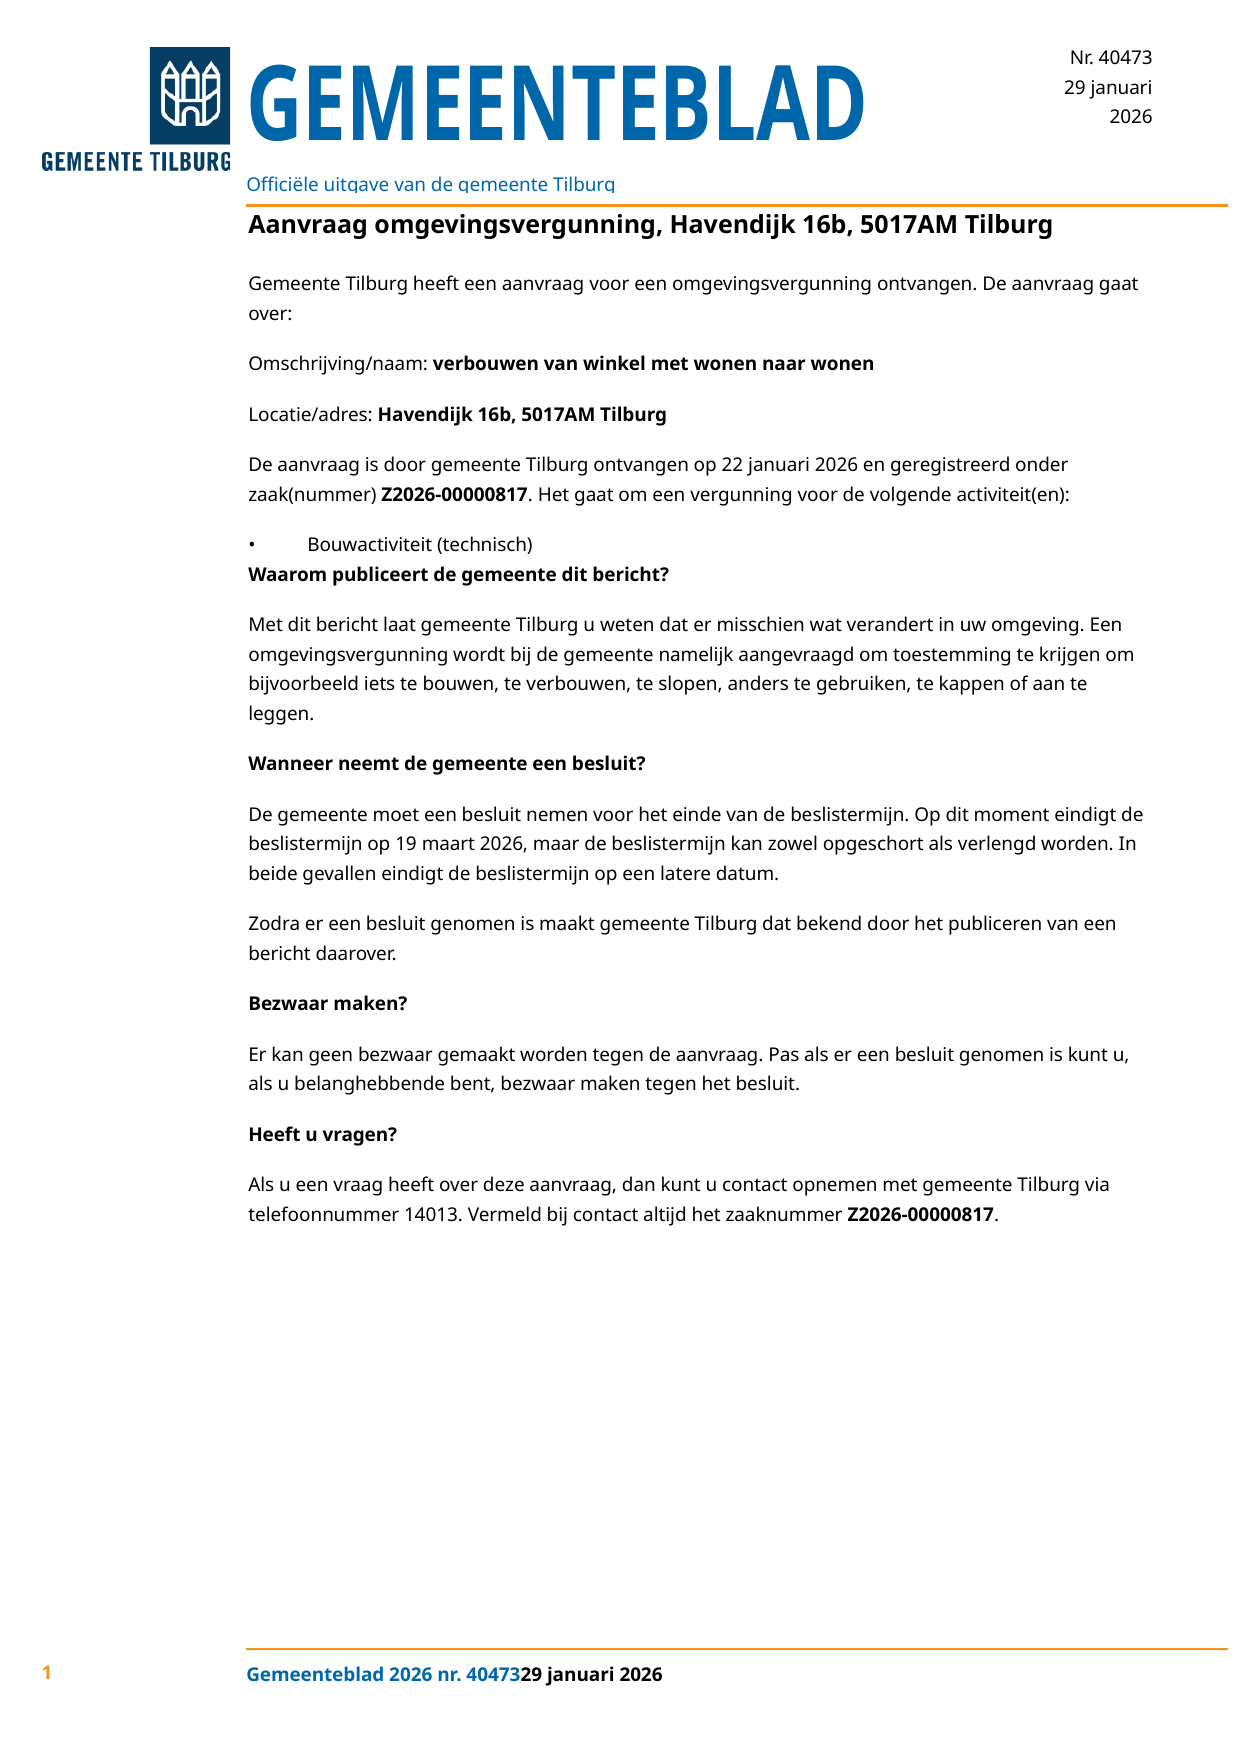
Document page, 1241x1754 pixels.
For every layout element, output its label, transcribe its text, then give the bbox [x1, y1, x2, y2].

text Aanvraag omgevingsvergunning, Havendijk 16b, 5017AM Tilburg [248, 207, 1152, 241]
text Bezwaar maken? [248, 990, 1152, 1016]
text De gemeente moet een besluit nemen voor het einde van de beslistermijn. Op dit moment eindigt de beslistermijn op 19 maart 2026, maar de beslistermijn kan zowel opgeschort als verlengd worden. In beide gevallen eindigt de beslistermijn op een latere datum. [248, 801, 1152, 886]
text Locatie/adres: Havendijk 16b, 5017AM Tilburg [248, 401, 1152, 426]
text De aanvraag is door gemeente Tilburg ontvangen op 22 januari 2026 en geregistreerd onder zaak(nummer) Z2026-00000817. Het gaat om een vergunning voor de volgende activiteit(en): [248, 451, 1152, 506]
picture [41, 47, 231, 172]
text Waarom publiceert de gemeente dit bericht? [248, 561, 1152, 586]
text Als u een vraag heeft over deze aanvraag, dan kunt u contact opnemen met gemeente Tilburg via telefoonnummer 14013. Vermeld bij contact altijd het zaaknummer Z2026-00000817. [248, 1171, 1152, 1226]
text Gemeente Tilburg heeft een aanvraag voor een omgevingsvergunning ontvangen. De aanvraag gaat over: [248, 270, 1152, 326]
text Wanneer neemt de gemeente een besluit? [248, 750, 1152, 776]
text Zodra er een besluit genomen is maakt gemeente Tilburg dat bekend door het publiceren van een bericht daarover. [248, 910, 1152, 966]
text Met dit bericht laat gemeente Tilburg u weten dat er misschien wat verandert in uw omgeving. Een omgevingsvergunning wordt bij de gemeente namelijk aangevraagd om toestemming te krijgen om bijvoorbeeld iets te bouwen, te verbouwen, te slopen, anders te gebruiken, te kappen of aan te leggen. [248, 611, 1152, 726]
list Bouwactiviteit (technisch) [248, 531, 1152, 557]
text Er kan geen bezwaar gemaakt worden tegen de aanvraag. Pas als er een besluit genomen is kunt u, als u belanghebbende bent, bezwaar maken tegen het besluit. [248, 1041, 1152, 1096]
text Heeft u vragen? [248, 1121, 1152, 1146]
text Omschrijving/naam: verbouwen van winkel met wonen naar wonen [248, 350, 1152, 376]
